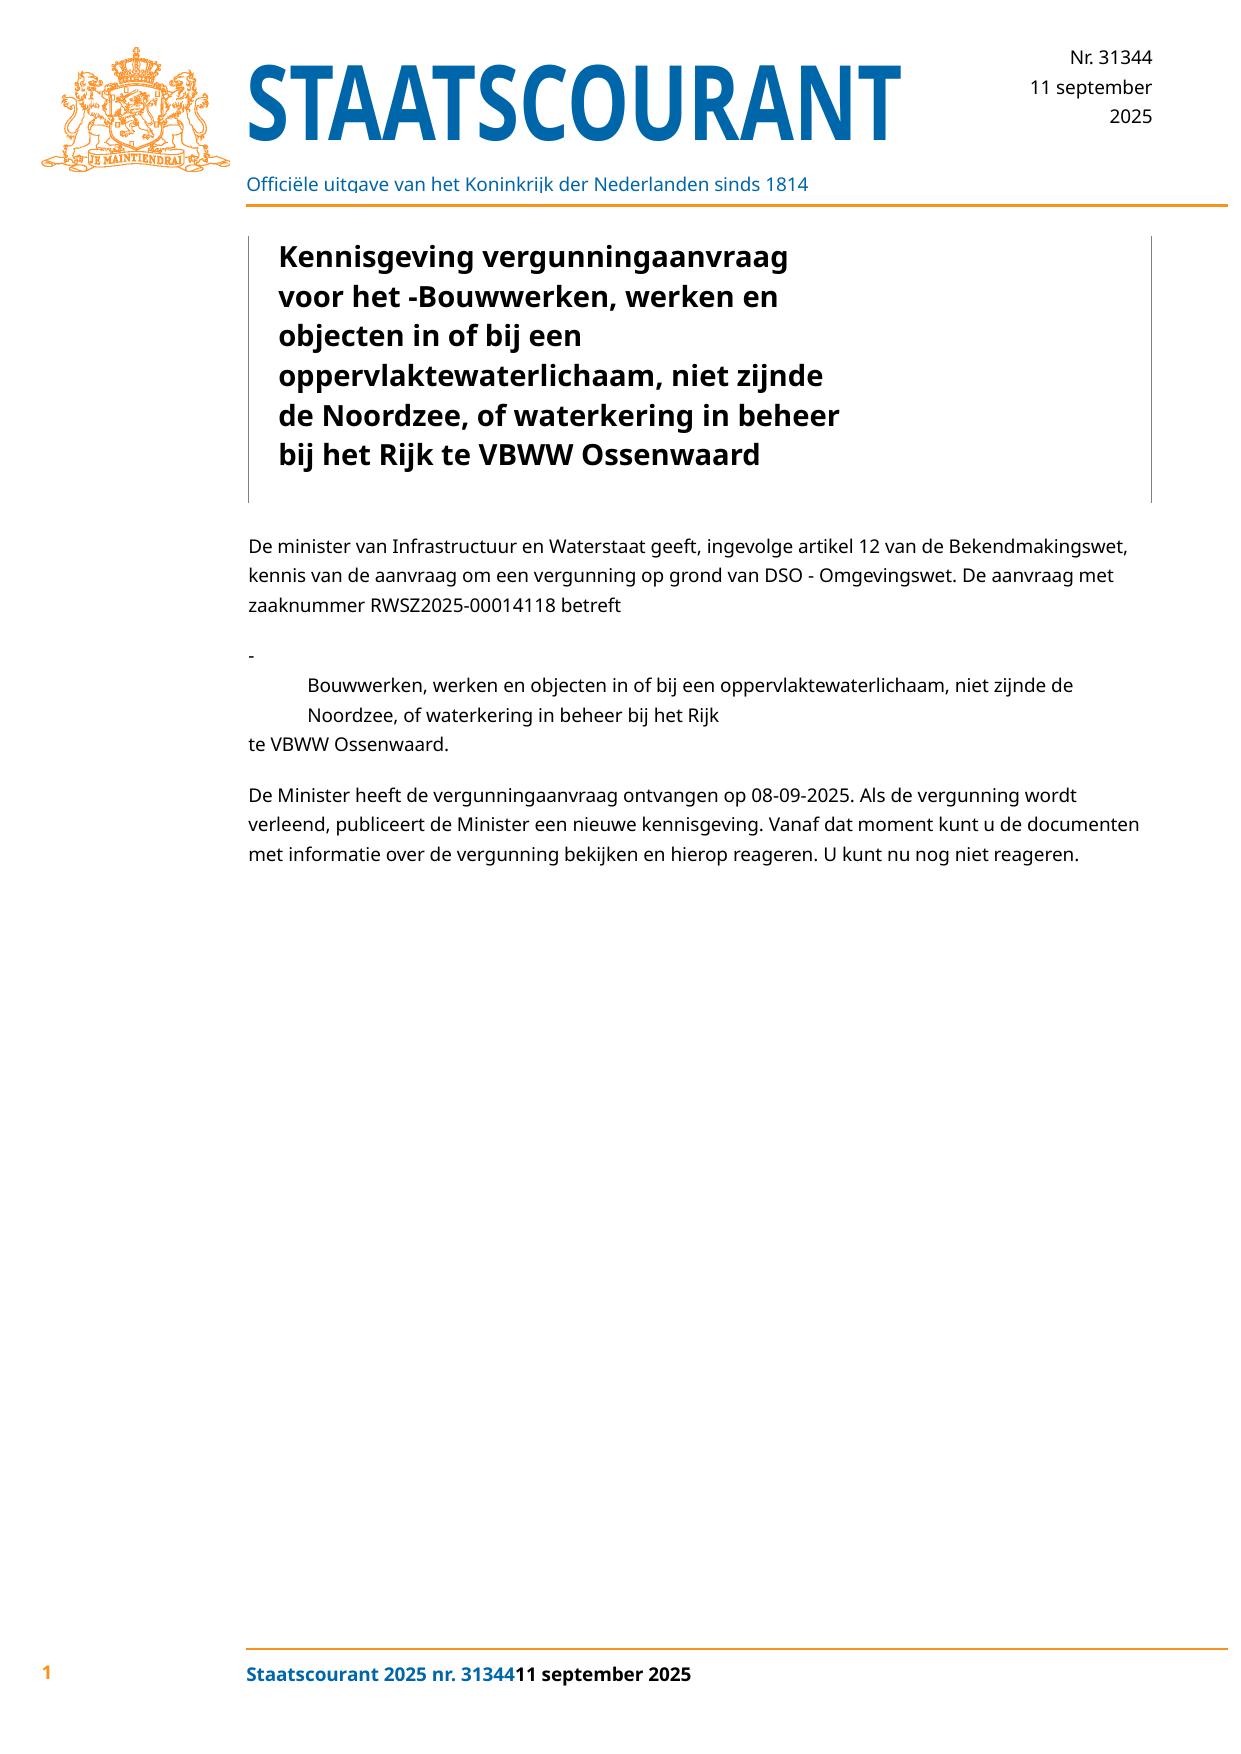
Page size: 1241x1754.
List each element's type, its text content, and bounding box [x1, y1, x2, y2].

table_header [1090, 236, 1151, 413]
text De Minister heeft de vergunningaanvraag ontvangen op 08-09-2025. Als de vergunning wordt verleend, publiceert de Minister een nieuwe kennisgeving. Vanaf dat moment kunt u de documenten met informatie over de vergunning bekijken en hierop reageren. U kunt nu nog niet reageren. [248, 782, 1152, 867]
picture [912, 236, 1090, 414]
table_header Kennisgeving vergunningaanvraag voor het -Bouwwerken, werken en objecten in of bij een oppervlaktewaterlichaam, niet zijnde de Noordzee, of waterkering in beheer bij het Rijk te VBWW Ossenwaard [249, 236, 850, 503]
table_header [850, 236, 912, 413]
list Bouwwerken, werken en objecten in of bij een oppervlaktewaterlichaam, niet zijnde de Noordzee, of waterkering in beheer bij het Rijk [248, 672, 1152, 727]
table_header [850, 414, 1151, 503]
text te VBWW Ossenwaard. [248, 731, 1152, 757]
picture [41, 47, 231, 172]
text De minister van Infrastructuur en Waterstaat geeft, ingevolge artikel 12 van de Bekendmakingswet, kennis van de aanvraag om een vergunning op grond van DSO - Omgevingswet. De aanvraag met zaaknummer RWSZ2025-00014118 betreft [248, 533, 1152, 618]
